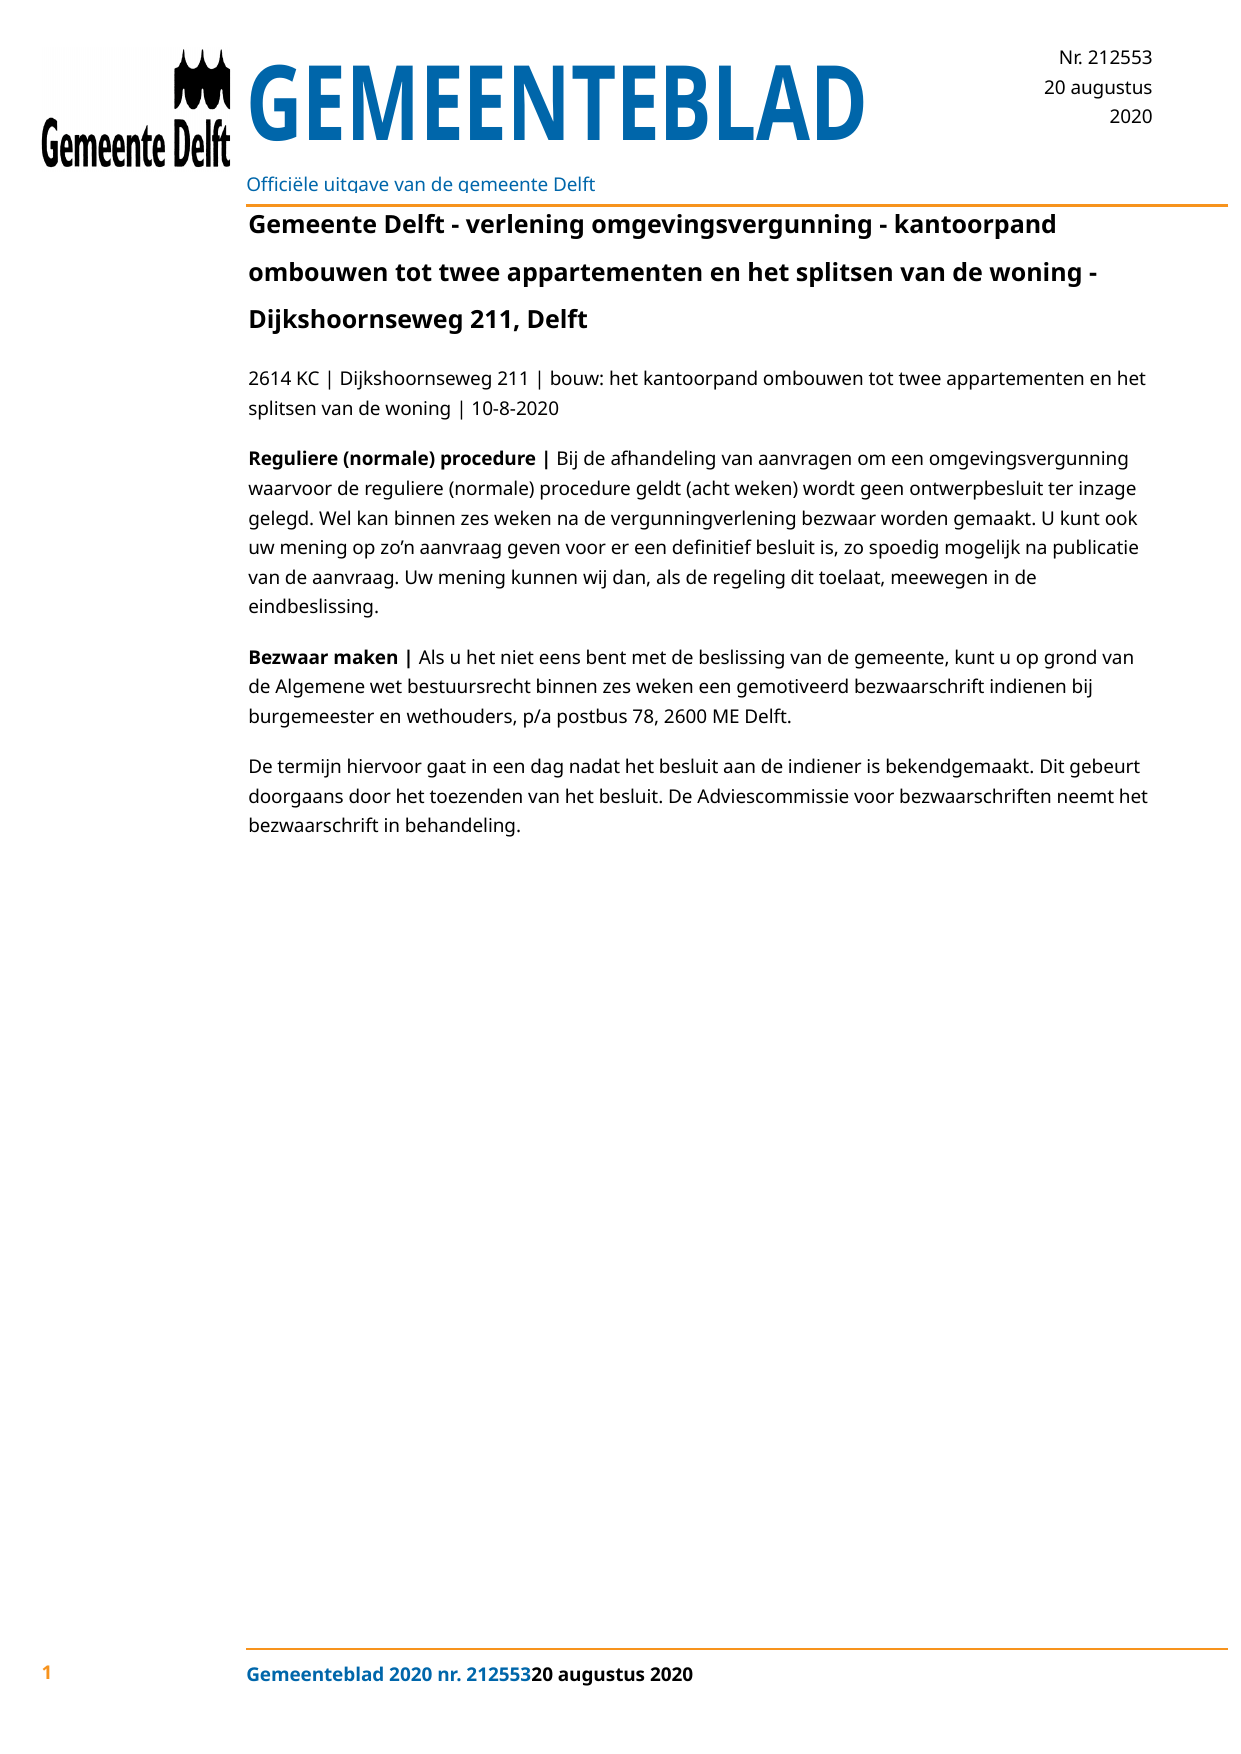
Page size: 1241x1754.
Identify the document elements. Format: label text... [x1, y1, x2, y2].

text De termijn hiervoor gaat in een dag nadat het besluit aan de indiener is bekendgemaakt. Dit gebeurt doorgaans door het toezenden van het besluit. De Adviescommissie voor bezwaarschriften neemt het bezwaarschrift in behandeling. [248, 753, 1152, 838]
picture [41, 47, 231, 172]
text Reguliere (normale) procedure | Bij de afhandeling van aanvragen om een omgevingsvergunning waarvoor de reguliere (normale) procedure geldt (acht weken) wordt geen ontwerpbesluit ter inzage gelegd. Wel kan binnen zes weken na de vergunningverlening bezwaar worden gemaakt. U kunt ook uw mening op zo’n aanvraag geven voor er een definitief besluit is, zo spoedig mogelijk na publicatie van de aanvraag. Uw mening kunnen wij dan, als de regeling dit toelaat, meewegen in de eindbeslissing. [248, 446, 1152, 619]
text Gemeente Delft - verlening omgevingsvergunning - kantoorpand ombouwen tot twee appartementen en het splitsen van de woning - Dijkshoornseweg 211, Delft [248, 207, 1152, 336]
text 2614 KC | Dijkshoornseweg 211 | bouw: het kantoorpand ombouwen tot twee appartementen en het splitsen van de woning | 10-8-2020 [248, 366, 1152, 421]
text Bezwaar maken | Als u het niet eens bent met de beslissing van de gemeente, kunt u op grond van de Algemene wet bestuursrecht binnen zes weken een gemotiveerd bezwaarschrift indienen bij burgemeester en wethouders, p/a postbus 78, 2600 ME Delft. [248, 644, 1152, 729]
